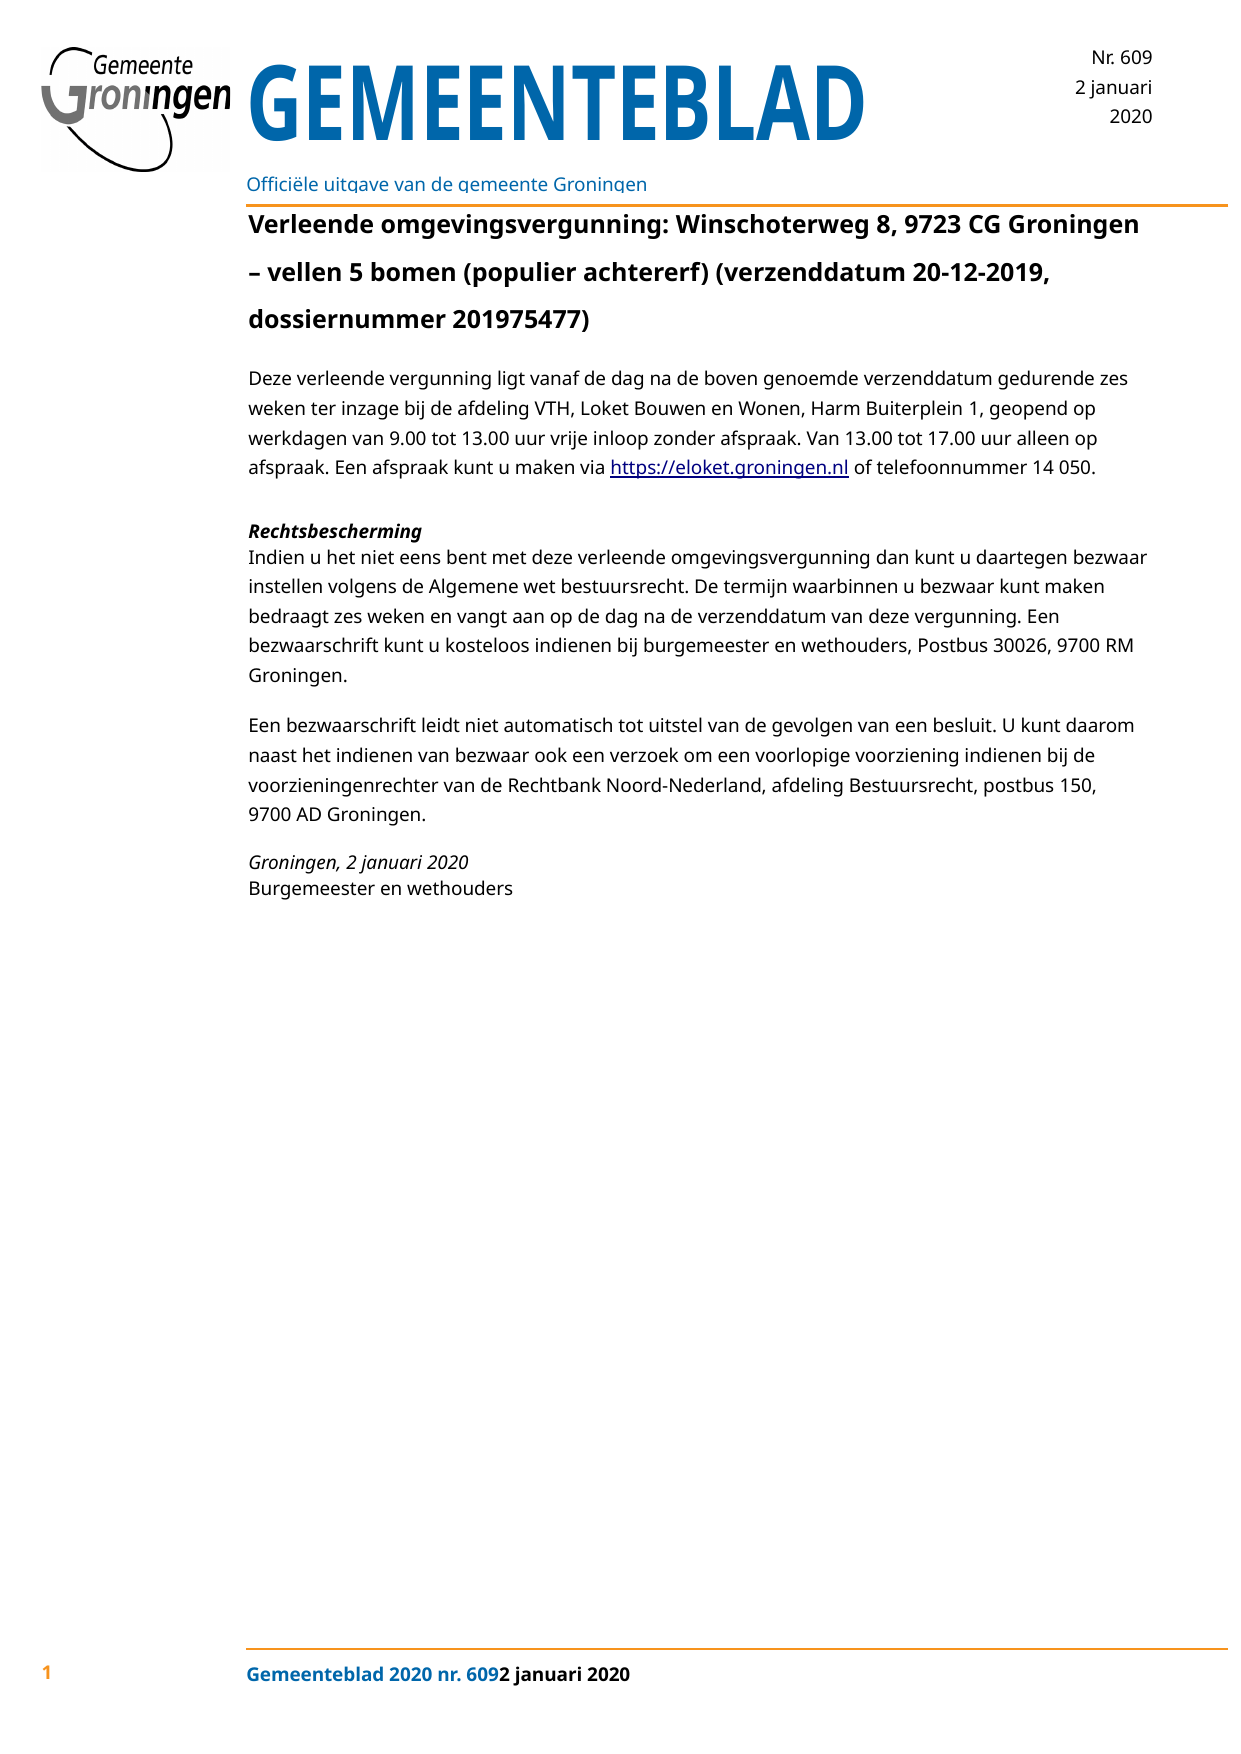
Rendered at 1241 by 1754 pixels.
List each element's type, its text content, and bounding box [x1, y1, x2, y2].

text Rechtsbescherming [248, 518, 1152, 544]
text Verleende omgevingsvergunning: Winschoterweg 8, 9723 CG Groningen – vellen 5 bomen (populier achtererf) (verzenddatum 20-12-2019, dossiernummer 201975477) [248, 207, 1152, 336]
picture [41, 47, 231, 172]
text Een bezwaarschrift leidt niet automatisch tot uitstel van de gevolgen van een besluit. U kunt daarom naast het indienen van bezwaar ook een verzoek om een voorlopige voorziening indienen bij de voorzieningenrechter van de Rechtbank Noord-Nederland, afdeling Bestuursrecht, postbus 150, 9700 AD Groningen. [248, 713, 1152, 827]
text Groningen, 2 januari 2020 [248, 849, 1152, 875]
text Indien u het niet eens bent met deze verleende omgevingsvergunning dan kunt u daartegen bezwaar instellen volgens de Algemene wet bestuursrecht. De termijn waarbinnen u bezwaar kunt maken bedraagt zes weken en vangt aan op de dag na de verzenddatum van deze vergunning. Een bezwaarschrift kunt u kosteloos indienen bij burgemeester en wethouders, Postbus 30026, 9700 RM Groningen. [248, 544, 1152, 688]
text Deze verleende vergunning ligt vanaf de dag na de boven genoemde verzenddatum gedurende zes weken ter inzage bij de afdeling VTH, Loket Bouwen en Wonen, Harm Buiterplein 1, geopend op werkdagen van 9.00 tot 13.00 uur vrije inloop zonder afspraak. Van 13.00 tot 17.00 uur alleen op afspraak. Een afspraak kunt u maken via https://eloket.groningen.nl of telefoonnummer 14 050. [248, 366, 1152, 480]
text Burgemeester en wethouders [248, 875, 1152, 901]
